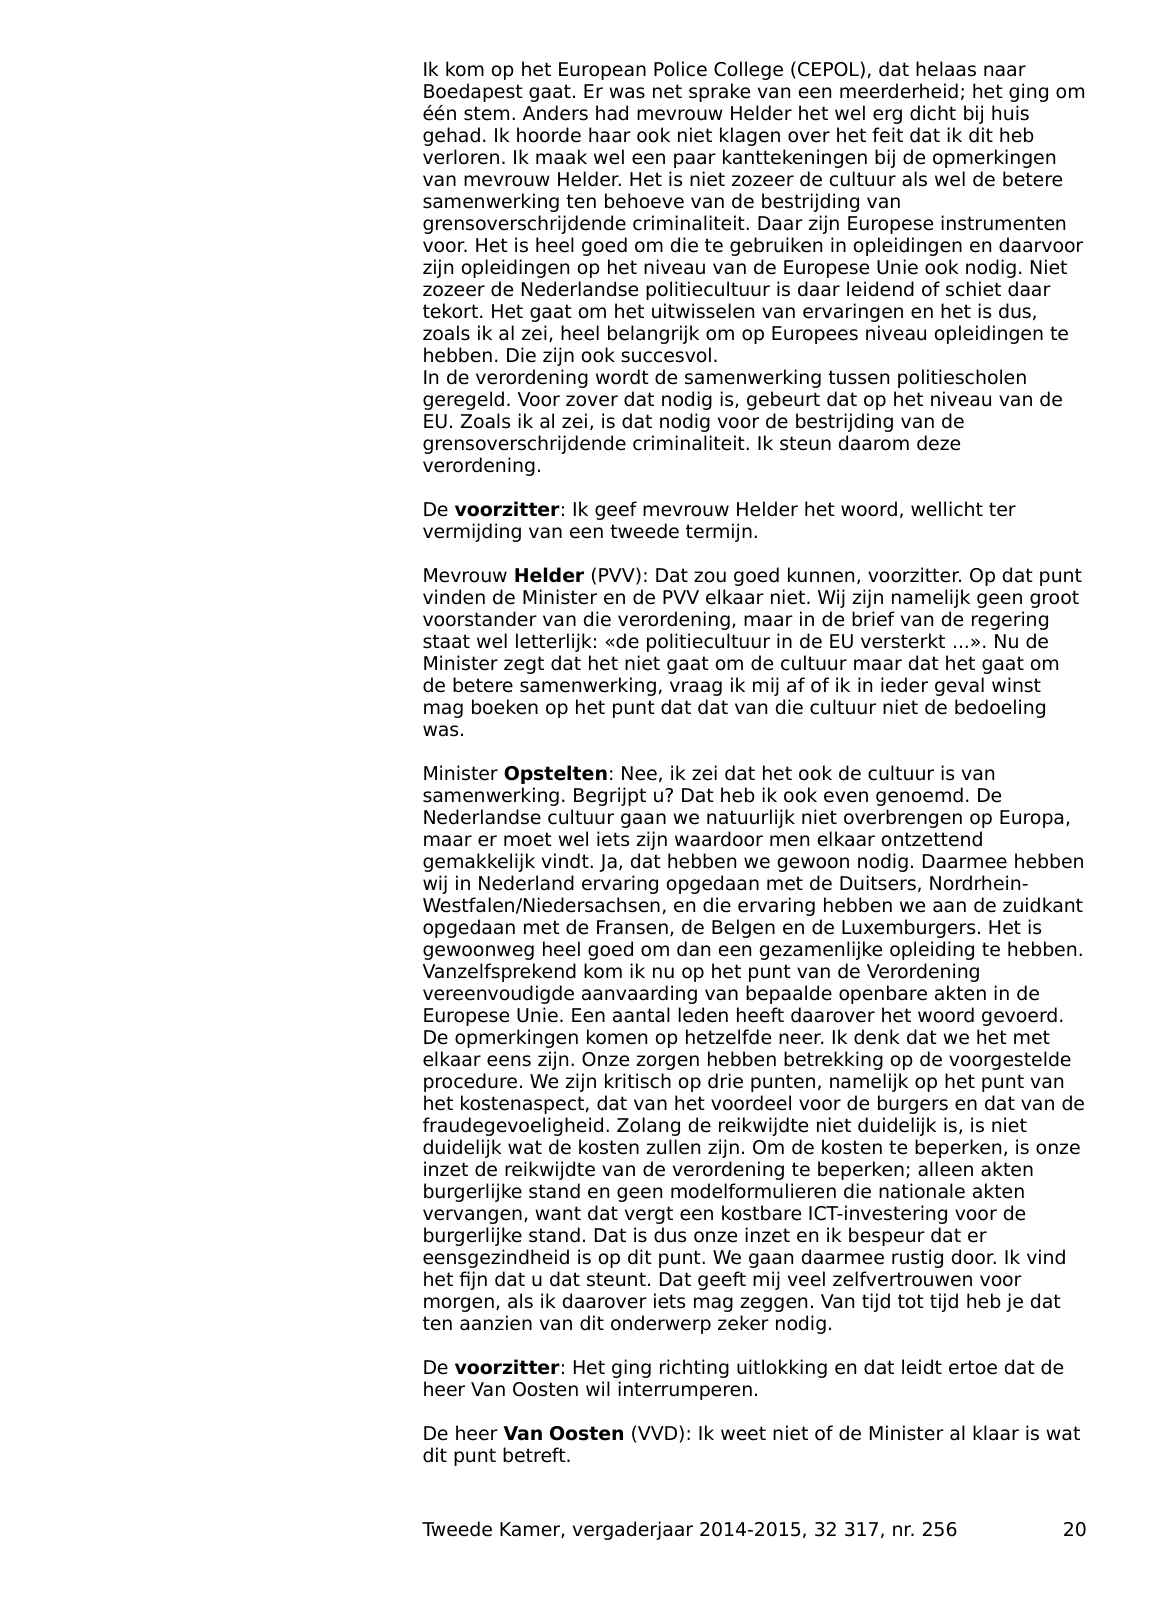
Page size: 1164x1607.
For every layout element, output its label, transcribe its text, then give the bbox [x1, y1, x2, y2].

text Mevrouw Helder (PVV): Dat zou goed kunnen, voorzitter. Op dat punt vinden de Minister en de PVV elkaar niet. Wij zijn namelijk geen groot voorstander van die verordening, maar in de brief van de regering staat wel letterlijk: «de politiecultuur in de EU versterkt ...». Nu de Minister zegt dat het niet gaat om de cultuur maar dat het gaat om de betere samenwerking, vraag ik mij af of ik in ieder geval winst mag boeken op het punt dat dat van die cultuur niet de bedoeling was. [422, 565, 1087, 741]
text Ik kom op het European Police College (CEPOL), dat helaas naar Boedapest gaat. Er was net sprake van een meerderheid; het ging om één stem. Anders had mevrouw Helder het wel erg dicht bij huis gehad. Ik hoorde haar ook niet klagen over het feit dat ik dit heb verloren. Ik maak wel een paar kanttekeningen bij de opmerkingen van mevrouw Helder. Het is niet zozeer de cultuur als wel de betere samenwerking ten behoeve van de bestrijding van grensoverschrijdende criminaliteit. Daar zijn Europese instrumenten voor. Het is heel goed om die te gebruiken in opleidingen en daarvoor zijn opleidingen op het niveau van de Europese Unie ook nodig. Niet zozeer de Nederlandse politiecultuur is daar leidend of schiet daar tekort. Het gaat om het uitwisselen van ervaringen en het is dus, zoals ik al zei, heel belangrijk om op Europees niveau opleidingen te hebben. Die zijn ook succesvol. [422, 59, 1087, 367]
text Minister Opstelten: Nee, ik zei dat het ook de cultuur is van samenwerking. Begrijpt u? Dat heb ik ook even genoemd. De Nederlandse cultuur gaan we natuurlijk niet overbrengen op Europa, maar er moet wel iets zijn waardoor men elkaar ontzettend gemakkelijk vindt. Ja, dat hebben we gewoon nodig. Daarmee hebben wij in Nederland ervaring opgedaan met de Duitsers, Nordrhein-Westfalen/Niedersachsen, en die ervaring hebben we aan de zuidkant opgedaan met de Fransen, de Belgen en de Luxemburgers. Het is gewoonweg heel goed om dan een gezamenlijke opleiding te hebben. [422, 763, 1087, 961]
text De voorzitter: Ik geef mevrouw Helder het woord, wellicht ter vermijding van een tweede termijn. [422, 499, 1087, 543]
text Vanzelfsprekend kom ik nu op het punt van de Verordening vereenvoudigde aanvaarding van bepaalde openbare akten in de Europese Unie. Een aantal leden heeft daarover het woord gevoerd. De opmerkingen komen op hetzelfde neer. Ik denk dat we het met elkaar eens zijn. Onze zorgen hebben betrekking op de voorgestelde procedure. We zijn kritisch op drie punten, namelijk op het punt van het kostenaspect, dat van het voordeel voor de burgers en dat van de fraudegevoeligheid. Zolang de reikwijdte niet duidelijk is, is niet duidelijk wat de kosten zullen zijn. Om de kosten te beperken, is onze inzet de reikwijdte van de verordening te beperken; alleen akten burgerlijke stand en geen modelformulieren die nationale akten vervangen, want dat vergt een kostbare ICT-investering voor de burgerlijke stand. Dat is dus onze inzet en ik bespeur dat er eensgezindheid is op dit punt. We gaan daarmee rustig door. Ik vind het fijn dat u dat steunt. Dat geeft mij veel zelfvertrouwen voor morgen, als ik daarover iets mag zeggen. Van tijd tot tijd heb je dat ten aanzien van dit onderwerp zeker nodig. [422, 961, 1087, 1334]
text In de verordening wordt de samenwerking tussen politiescholen geregeld. Voor zover dat nodig is, gebeurt dat op het niveau van de EU. Zoals ik al zei, is dat nodig voor de bestrijding van de grensoverschrijdende criminaliteit. Ik steun daarom deze verordening. [422, 367, 1087, 477]
text De heer Van Oosten (VVD): Ik weet niet of de Minister al klaar is wat dit punt betreft. [422, 1423, 1087, 1467]
text De voorzitter: Het ging richting uitlokking en dat leidt ertoe dat de heer Van Oosten wil interrumperen. [422, 1357, 1087, 1401]
